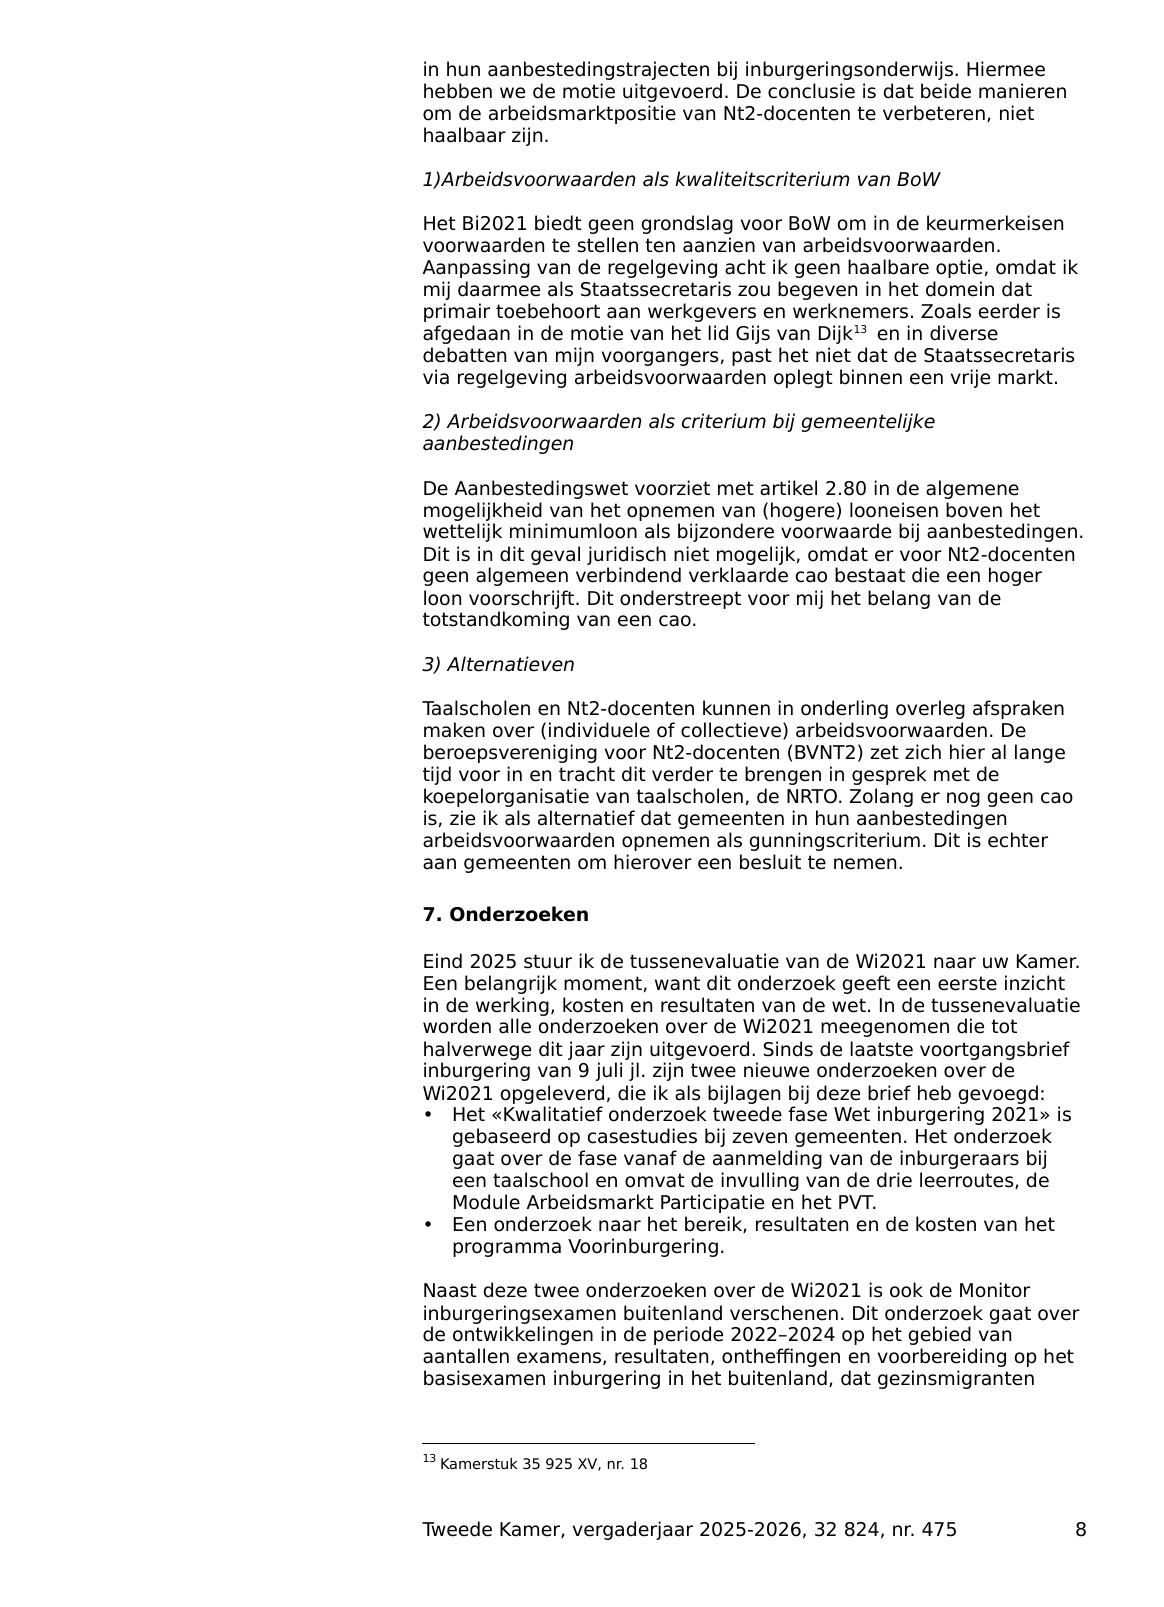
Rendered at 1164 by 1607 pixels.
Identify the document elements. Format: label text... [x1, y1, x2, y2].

text • Een onderzoek naar het bereik, resultaten en de kosten van het programma Voorinburgering. [422, 1214, 1087, 1258]
text in hun aanbestedingstrajecten bij inburgeringsonderwijs. Hiermee hebben we de motie uitgevoerd. De conclusie is dat beide manieren om de arbeidsmarktpositie van Nt2-docenten te verbeteren, niet haalbaar zijn. [422, 59, 1087, 147]
text Naast deze twee onderzoeken over de Wi2021 is ook de Monitor inburgeringsexamen buitenland verschenen. Dit onderzoek gaat over de ontwikkelingen in de periode 2022–2024 op het gebied van aantallen examens, resultaten, ontheffingen en voorbereiding op het basisexamen inburgering in het buitenland, dat gezinsmigranten [422, 1280, 1087, 1390]
subtitle 1)Arbeidsvoorwaarden als kwaliteitscriterium van BoW [422, 169, 1087, 191]
text Kamerstuk 35 925 XV, nr. 18 [422, 1452, 1087, 1474]
text Taalscholen en Nt2-docenten kunnen in onderling overleg afspraken maken over (individuele of collectieve) arbeidsvoorwaarden. De beroepsvereniging voor Nt2-docenten (BVNT2) zet zich hier al lange tijd voor in en tracht dit verder te brengen in gesprek met de koepelorganisatie van taalscholen, de NRTO. Zolang er nog geen cao is, zie ik als alternatief dat gemeenten in hun aanbestedingen arbeidsvoorwaarden opnemen als gunningscriterium. Dit is echter aan gemeenten om hierover een besluit te nemen. [422, 698, 1087, 873]
text De Aanbestedingswet voorziet met artikel 2.80 in de algemene mogelijkheid van het opnemen van (hogere) looneisen boven het wettelijk minimumloon als bijzondere voorwaarde bij aanbestedingen. Dit is in dit geval juridisch niet mogelijk, omdat er voor Nt2-docenten geen algemeen verbindend verklaarde cao bestaat die een hoger loon voorschrijft. Dit onderstreept voor mij het belang van de totstandkoming van een cao. [422, 477, 1087, 631]
subtitle 7. Onderzoeken [422, 903, 1087, 926]
subtitle 2) Arbeidsvoorwaarden als criterium bij gemeentelijke aanbestedingen [422, 411, 1087, 455]
subtitle 3) Alternatieven [422, 653, 1087, 676]
text • Het «Kwalitatief onderzoek tweede fase Wet inburgering 2021» is gebaseerd op casestudies bij zeven gemeenten. Het onderzoek gaat over de fase vanaf de aanmelding van de inburgeraars bij een taalschool en omvat de invulling van de drie leerroutes, de Module Arbeidsmarkt Participatie en het PVT. [422, 1104, 1087, 1214]
text Eind 2025 stuur ik de tussenevaluatie van de Wi2021 naar uw Kamer. Een belangrijk moment, want dit onderzoek geeft een eerste inzicht in de werking, kosten en resultaten van de wet. In de tussenevaluatie worden alle onderzoeken over de Wi2021 meegenomen die tot halverwege dit jaar zijn uitgevoerd. Sinds de laatste voortgangsbrief inburgering van 9 juli jl. zijn twee nieuwe onderzoeken over de Wi2021 opgeleverd, die ik als bijlagen bij deze brief heb gevoegd: [422, 951, 1087, 1104]
text Het Bi2021 biedt geen grondslag voor BoW om in de keurmerkeisen voorwaarden te stellen ten aanzien van arbeidsvoorwaarden. Aanpassing van de regelgeving acht ik geen haalbare optie, omdat ik mij daarmee als Staatssecretaris zou begeven in het domein dat primair toebehoort aan werkgevers en werknemers. Zoals eerder is afgedaan in de motie van het lid Gijs van Dijk en in diverse debatten van mijn voorgangers, past het niet dat de Staatssecretaris via regelgeving arbeidsvoorwaarden oplegt binnen een vrije markt. [422, 213, 1087, 389]
